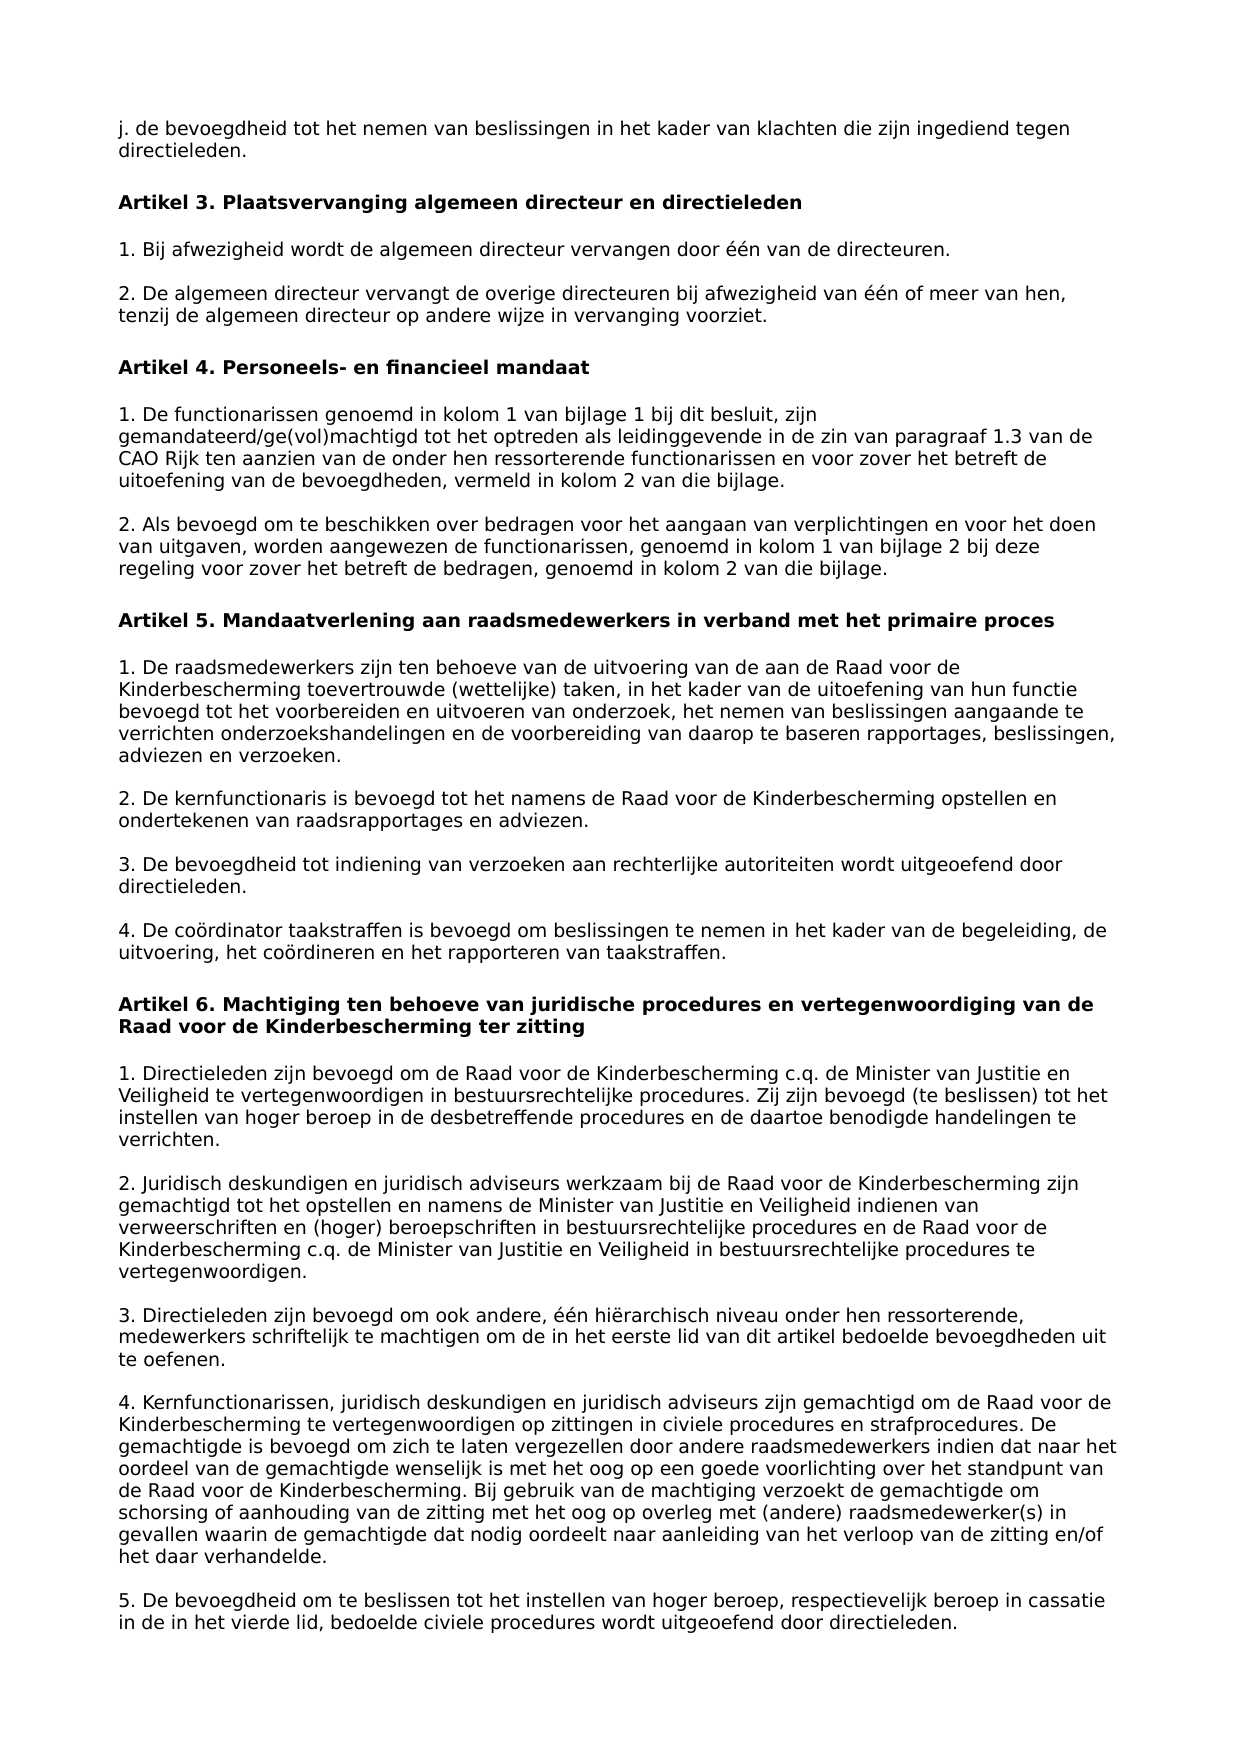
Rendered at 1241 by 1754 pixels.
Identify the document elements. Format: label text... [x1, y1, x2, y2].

text 4. De coördinator taakstraffen is bevoegd om beslissingen te nemen in het kader van de begeleiding, de uitvoering, het coördineren en het rapporteren van taakstraffen. [118, 920, 1122, 964]
text 3. Directieleden zijn bevoegd om ook andere, één hiërarchisch niveau onder hen ressorterende, medewerkers schriftelijk te machtigen om de in het eerste lid van dit artikel bedoelde bevoegdheden uit te oefenen. [118, 1304, 1122, 1370]
text 1. De functionarissen genoemd in kolom 1 van bijlage 1 bij dit besluit, zijn gemandateerd/ge(vol)machtigd tot het optreden als leidinggevende in de zin van paragraaf 1.3 van de CAO Rijk ten aanzien van de onder hen ressorterende functionarissen en voor zover het betreft de uitoefening van de bevoegdheden, vermeld in kolom 2 van die bijlage. [118, 404, 1122, 492]
text 3. De bevoegdheid tot indiening van verzoeken aan rechterlijke autoriteiten wordt uitgeoefend door directieleden. [118, 854, 1122, 898]
text 5. De bevoegdheid om te beslissen tot het instellen van hoger beroep, respectievelijk beroep in cassatie in de in het vierde lid, bedoelde civiele procedures wordt uitgeoefend door directieleden. [118, 1590, 1122, 1634]
text 1. Bij afwezigheid wordt de algemeen directeur vervangen door één van de directeuren. [118, 239, 1122, 261]
text 4. Kernfunctionarissen, juridisch deskundigen en juridisch adviseurs zijn gemachtigd om de Raad voor de Kinderbescherming te vertegenwoordigen op zittingen in civiele procedures en strafprocedures. De gemachtigde is bevoegd om zich te laten vergezellen door andere raadsmedewerkers indien dat naar het oordeel van de gemachtigde wenselijk is met het oog op een goede voorlichting over het standpunt van de Raad voor de Kinderbescherming. Bij gebruik van de machtiging verzoekt de gemachtigde om schorsing of aanhouding van de zitting met het oog op overleg met (andere) raadsmedewerker(s) in gevallen waarin de gemachtigde dat nodig oordeelt naar aanleiding van het verloop van de zitting en/of het daar verhandelde. [118, 1392, 1122, 1568]
text j. de bevoegdheid tot het nemen van beslissingen in het kader van klachten die zijn ingediend tegen directieleden. [118, 118, 1122, 162]
subtitle Artikel 6. Machtiging ten behoeve van juridische procedures en vertegenwoordiging van de Raad voor de Kinderbescherming ter zitting [118, 994, 1122, 1038]
text 2. Juridisch deskundigen en juridisch adviseurs werkzaam bij de Raad voor de Kinderbescherming zijn gemachtigd tot het opstellen en namens de Minister van Justitie en Veiligheid indienen van verweerschriften en (hoger) beroepschriften in bestuursrechtelijke procedures en de Raad voor de Kinderbescherming c.q. de Minister van Justitie en Veiligheid in bestuursrechtelijke procedures te vertegenwoordigen. [118, 1173, 1122, 1283]
subtitle Artikel 3. Plaatsvervanging algemeen directeur en directieleden [118, 192, 1122, 214]
text 1. De raadsmedewerkers zijn ten behoeve van de uitvoering van de aan de Raad voor de Kinderbescherming toevertrouwde (wettelijke) taken, in het kader van de uitoefening van hun functie bevoegd tot het voorbereiden en uitvoeren van onderzoek, het nemen van beslissingen aangaande te verrichten onderzoekshandelingen en de voorbereiding van daarop te baseren rapportages, beslissingen, adviezen en verzoeken. [118, 657, 1122, 766]
text 2. Als bevoegd om te beschikken over bedragen voor het aangaan van verplichtingen en voor het doen van uitgaven, worden aangewezen de functionarissen, genoemd in kolom 1 van bijlage 2 bij deze regeling voor zover het betreft de bedragen, genoemd in kolom 2 van die bijlage. [118, 514, 1122, 579]
text 2. De kernfunctionaris is bevoegd tot het namens de Raad voor de Kinderbescherming opstellen en ondertekenen van raadsrapportages en adviezen. [118, 788, 1122, 832]
text 2. De algemeen directeur vervangt de overige directeuren bij afwezigheid van één of meer van hen, tenzij de algemeen directeur op andere wijze in vervanging voorziet. [118, 283, 1122, 327]
subtitle Artikel 5. Mandaatverlening aan raadsmedewerkers in verband met het primaire proces [118, 609, 1122, 632]
subtitle Artikel 4. Personeels- en financieel mandaat [118, 357, 1122, 379]
text 1. Directieleden zijn bevoegd om de Raad voor de Kinderbescherming c.q. de Minister van Justitie en Veiligheid te vertegenwoordigen in bestuursrechtelijke procedures. Zij zijn bevoegd (te beslissen) tot het instellen van hoger beroep in de desbetreffende procedures en de daartoe benodigde handelingen te verrichten. [118, 1063, 1122, 1151]
